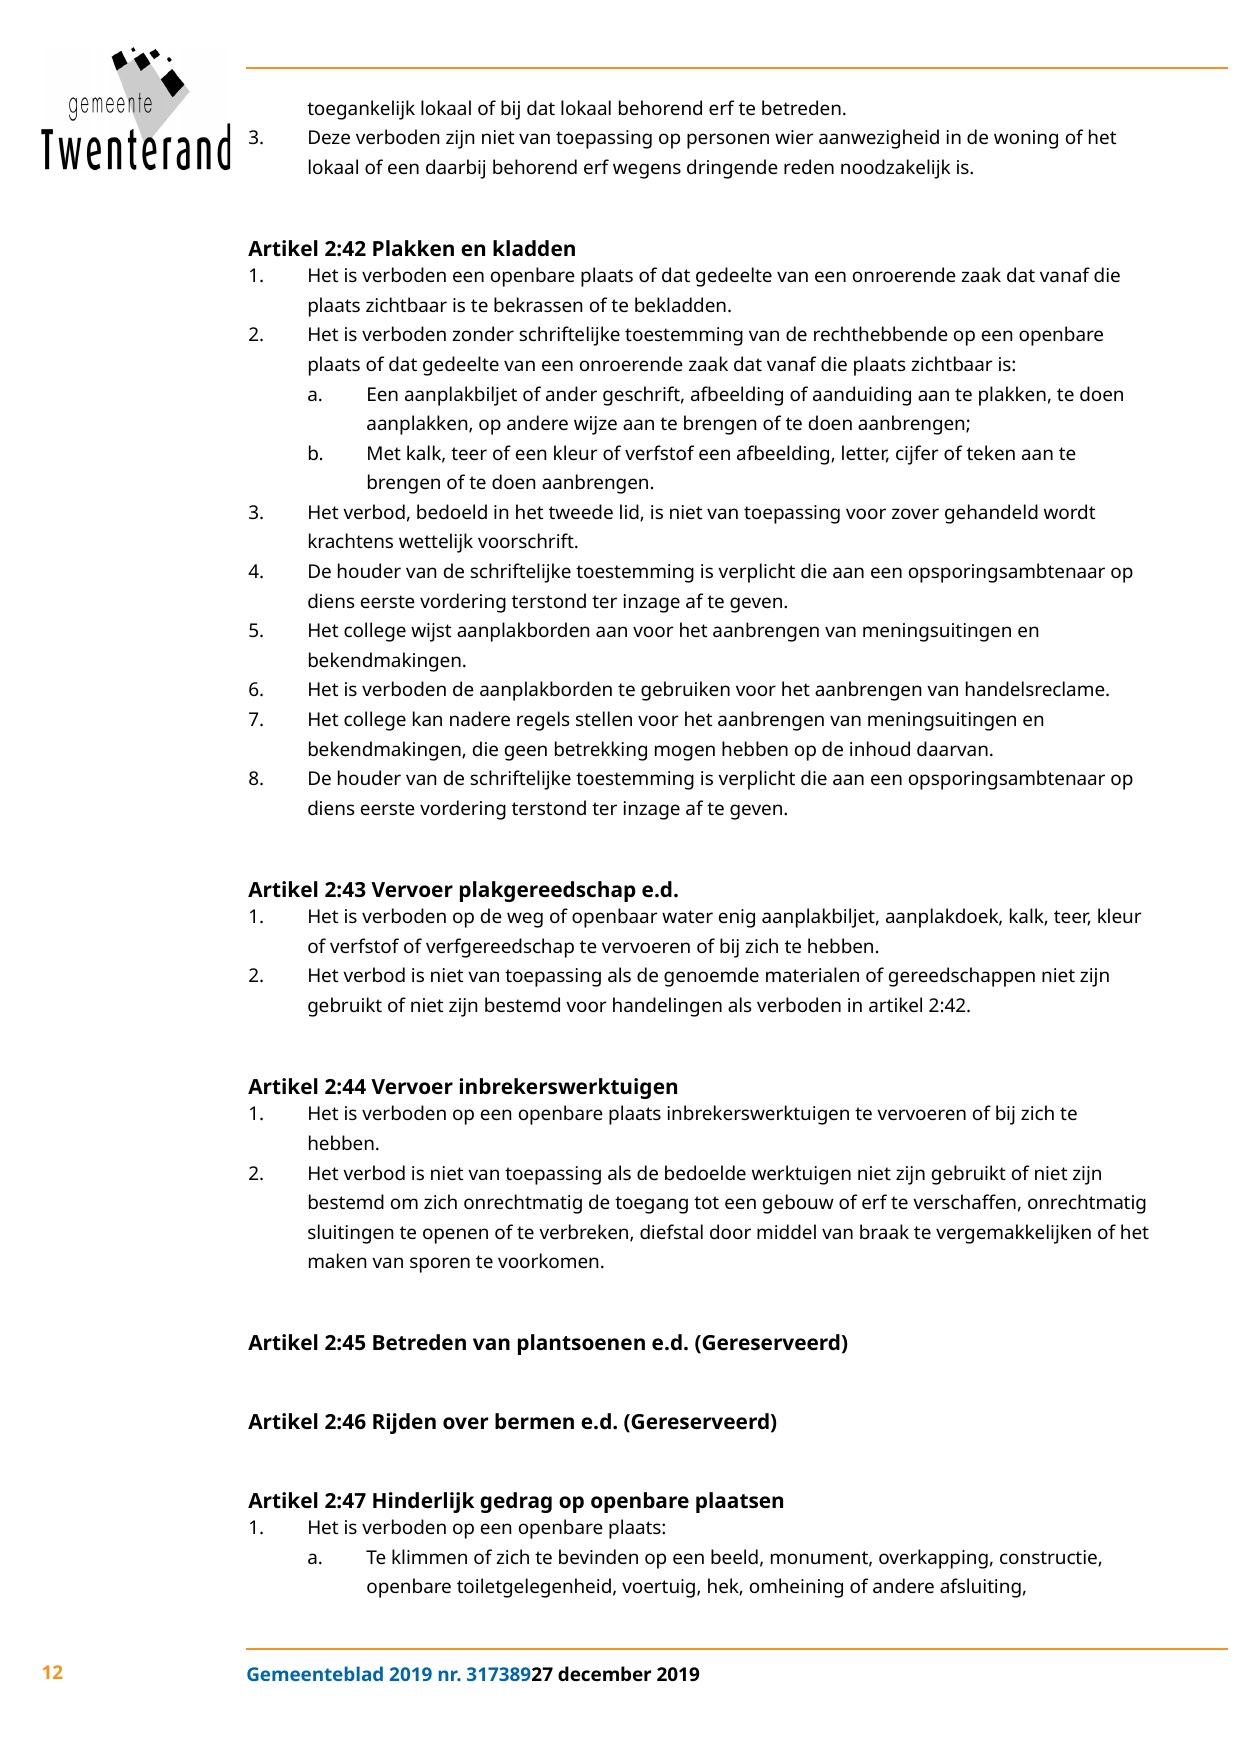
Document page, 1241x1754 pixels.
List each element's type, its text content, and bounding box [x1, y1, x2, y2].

list Het is verboden zonder schriftelijke toestemming van de rechthebbende op een openbare plaats of dat gedeelte van een onroerende zaak dat vanaf die plaats zichtbaar is: [248, 322, 1152, 377]
text Artikel 2:47 Hinderlijk gedrag op openbare plaatsen [248, 1486, 1152, 1514]
list De houder van de schriftelijke toestemming is verplicht die aan een opsporingsambtenaar op diens eerste vordering terstond ter inzage af te geven. [248, 558, 1152, 613]
text Artikel 2:45 Betreden van plantsoenen e.d. (Gereserveerd) [248, 1328, 1152, 1357]
list Het college wijst aanplakborden aan voor het aanbrengen van meningsuitingen en bekendmakingen. [248, 617, 1152, 673]
list De houder van de schriftelijke toestemming is verplicht die aan een opsporingsambtenaar op diens eerste vordering terstond ter inzage af te geven. [248, 765, 1152, 821]
picture [41, 47, 231, 172]
list Het is verboden de aanplakborden te gebruiken voor het aanbrengen van handelsreclame. [248, 677, 1152, 702]
text Artikel 2:43 Vervoer plakgereedschap e.d. [248, 875, 1152, 903]
list Te klimmen of zich te bevinden op een beeld, monument, overkapping, constructie, openbare toiletgelegenheid, voertuig, hek, omheining of andere afsluiting, [307, 1544, 1152, 1599]
list Het is verboden een openbare plaats of dat gedeelte van een onroerende zaak dat vanaf die plaats zichtbaar is te bekrassen of te bekladden. [248, 262, 1152, 318]
list Deze verboden zijn niet van toepassing op personen wier aanwezigheid in de woning of het lokaal of een daarbij behorend erf wegens dringende reden noodzakelijk is. [248, 124, 1152, 180]
list Het verbod is niet van toepassing als de bedoelde werktuigen niet zijn gebruikt of niet zijn bestemd om zich onrechtmatig de toegang tot een gebouw of erf te verschaffen, onrechtmatig sluitingen te openen of te verbreken, diefstal door middel van braak te vergemakkelijken of het maken van sporen te voorkomen. [248, 1160, 1152, 1274]
list Met kalk, teer of een kleur of verfstof een afbeelding, letter, cijfer of teken aan te brengen of te doen aanbrengen. [307, 440, 1152, 495]
list Het is verboden op de weg of openbaar water enig aanplakbiljet, aanplakdoek, kalk, teer, kleur of verfstof of verfgereedschap te vervoeren of bij zich te hebben. [248, 903, 1152, 959]
text Artikel 2:46 Rijden over bermen e.d. (Gereserveerd) [248, 1407, 1152, 1436]
text Artikel 2:44 Vervoer inbrekerswerktuigen [248, 1072, 1152, 1101]
text Artikel 2:42 Plakken en kladden [248, 234, 1152, 262]
list Het verbod, bedoeld in het tweede lid, is niet van toepassing voor zover gehandeld wordt krachtens wettelijk voorschrift. [248, 499, 1152, 554]
list Het verbod is niet van toepassing als de genoemde materialen of gereedschappen niet zijn gebruikt of niet zijn bestemd voor handelingen als verboden in artikel 2:42. [248, 962, 1152, 1018]
list Een aanplakbiljet of ander geschrift, afbeelding of aanduiding aan te plakken, te doen aanplakken, op andere wijze aan te brengen of te doen aanbrengen; [307, 381, 1152, 436]
list toegankelijk lokaal of bij dat lokaal behorend erf te betreden. [248, 95, 1152, 121]
list Het college kan nadere regels stellen voor het aanbrengen van meningsuitingen en bekendmakingen, die geen betrekking mogen hebben op de inhoud daarvan. [248, 706, 1152, 761]
list Het is verboden op een openbare plaats inbrekerswerktuigen te vervoeren of bij zich te hebben. [248, 1101, 1152, 1156]
list Het is verboden op een openbare plaats: [248, 1514, 1152, 1540]
